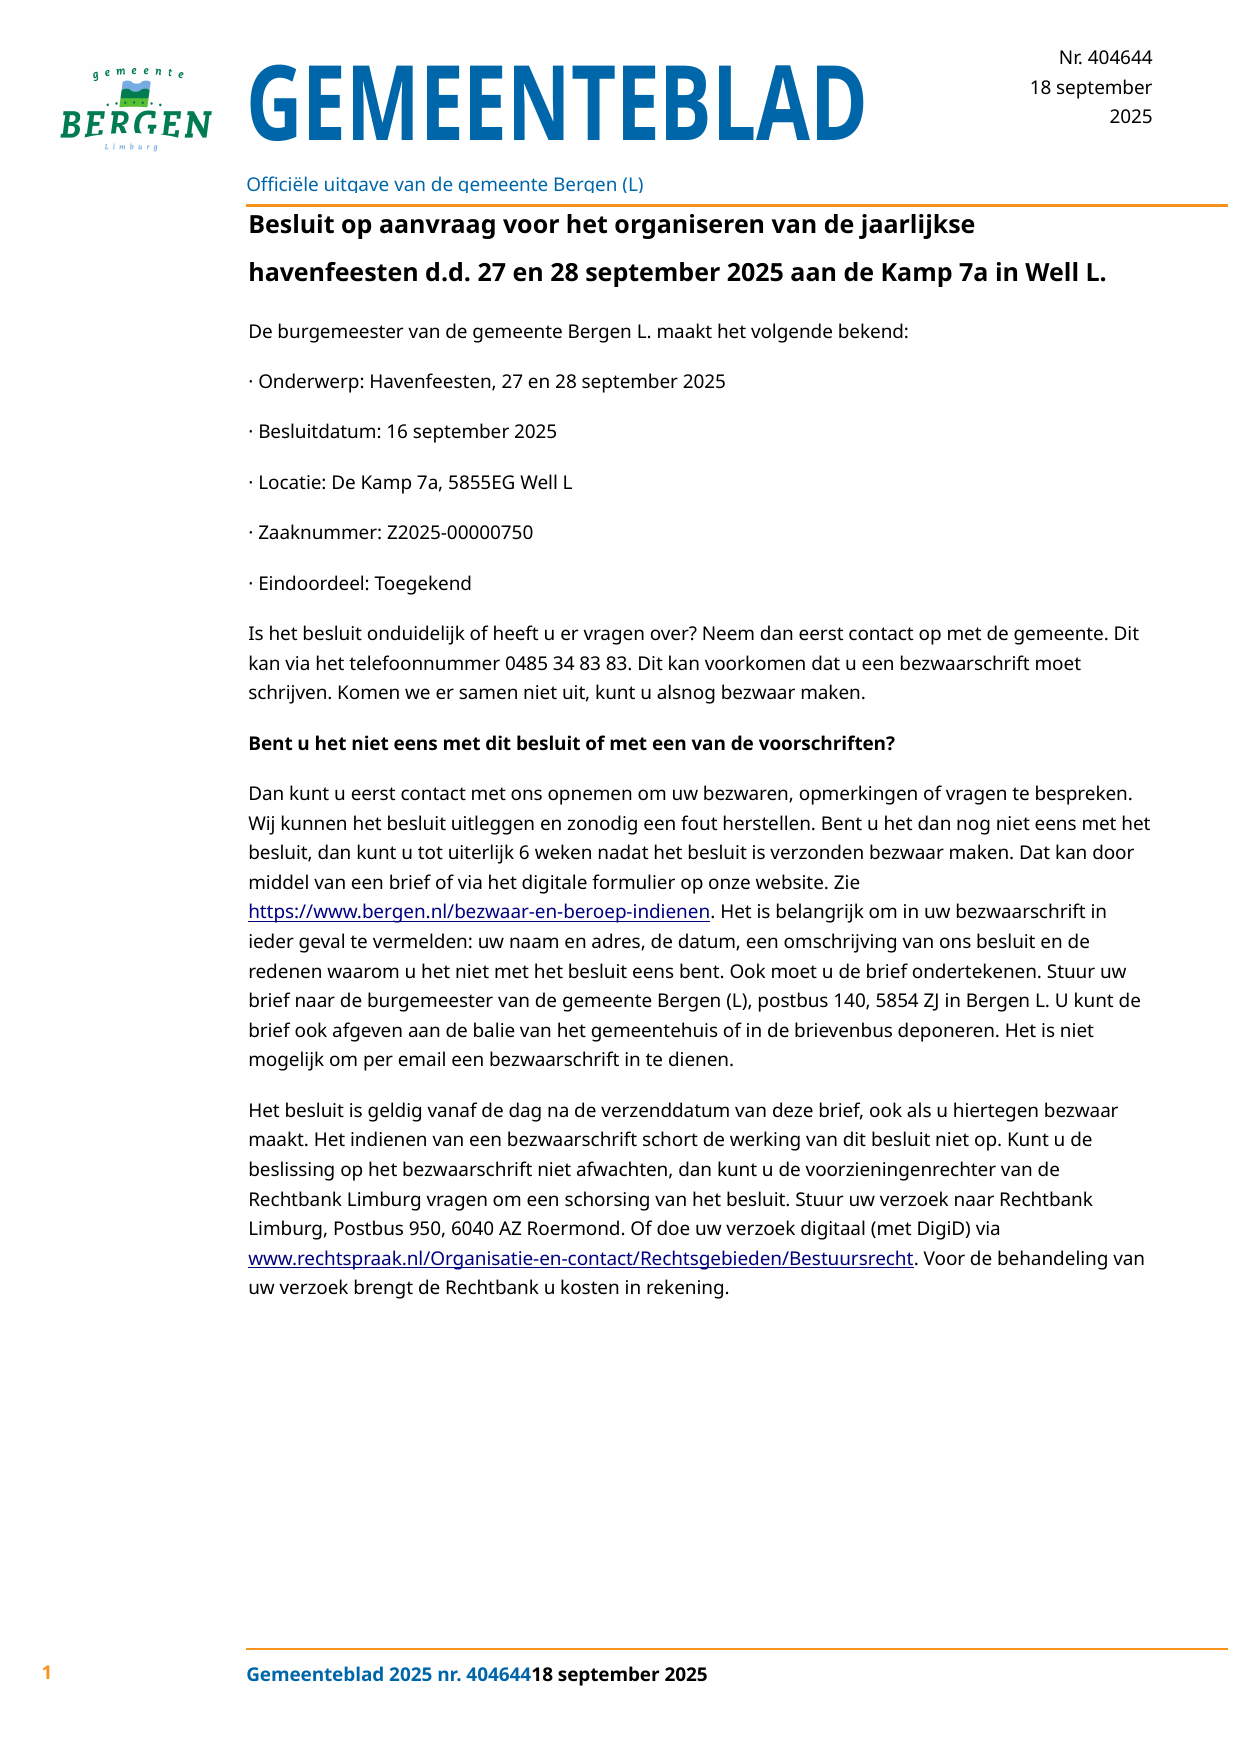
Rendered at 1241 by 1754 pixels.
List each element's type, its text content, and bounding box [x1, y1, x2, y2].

text Bent u het niet eens met dit besluit of met een van de voorschriften? [248, 730, 1152, 756]
text De burgemeester van de gemeente Bergen L. maakt het volgende bekend: [248, 318, 1152, 344]
text Dan kunt u eerst contact met ons opnemen om uw bezwaren, opmerkingen of vragen te bespreken. Wij kunnen het besluit uitleggen en zonodig een fout herstellen. Bent u het dan nog niet eens met het besluit, dan kunt u tot uiterlijk 6 weken nadat het besluit is verzonden bezwaar maken. Dat kan door middel van een brief of via het digitale formulier op onze website. Zie https://www.bergen.nl/bezwaar-en-beroep-indienen. Het is belangrijk om in uw bezwaarschrift in ieder geval te vermelden: uw naam en adres, de datum, een omschrijving van ons besluit en de redenen waarom u het niet met het besluit eens bent. Ook moet u de brief ondertekenen. Stuur uw brief naar de burgemeester van de gemeente Bergen (L), postbus 140, 5854 ZJ in Bergen L. U kunt de brief ook afgeven aan de balie van het gemeentehuis of in de brievenbus deponeren. Het is niet mogelijk om per email een bezwaarschrift in te dienen. [248, 780, 1152, 1072]
text Het besluit is geldig vanaf de dag na de verzenddatum van deze brief, ook als u hiertegen bezwaar maakt. Het indienen van een bezwaarschrift schort de werking van dit besluit niet op. Kunt u de beslissing op het bezwaarschrift niet afwachten, dan kunt u de voorzieningenrechter van de Rechtbank Limburg vragen om een schorsing van het besluit. Stuur uw verzoek naar Rechtbank Limburg, Postbus 950, 6040 AZ Roermond. Of doe uw verzoek digitaal (met DigiD) via www.rechtspraak.nl/Organisatie-en-contact/Rechtsgebieden/Bestuursrecht. Voor de behandeling van uw verzoek brengt de Rechtbank u kosten in rekening. [248, 1097, 1152, 1300]
text Besluit op aanvraag voor het organiseren van de jaarlijkse havenfeesten d.d. 27 en 28 september 2025 aan de Kamp 7a in Well L. [248, 207, 1152, 288]
text Is het besluit onduidelijk of heeft u er vragen over? Neem dan eerst contact op met de gemeente. Dit kan via het telefoonnummer 0485 34 83 83. Dit kan voorkomen dat u een bezwaarschrift moet schrijven. Komen we er samen niet uit, kunt u alsnog bezwaar maken. [248, 620, 1152, 705]
text · Eindoordeel: Toegekend [248, 570, 1152, 596]
text · Onderwerp: Havenfeesten, 27 en 28 september 2025 [248, 368, 1152, 394]
text · Besluitdatum: 16 september 2025 [248, 419, 1152, 444]
text · Zaaknummer: Z2025-00000750 [248, 519, 1152, 545]
picture [41, 47, 231, 172]
text · Locatie: De Kamp 7a, 5855EG Well L [248, 469, 1152, 495]
